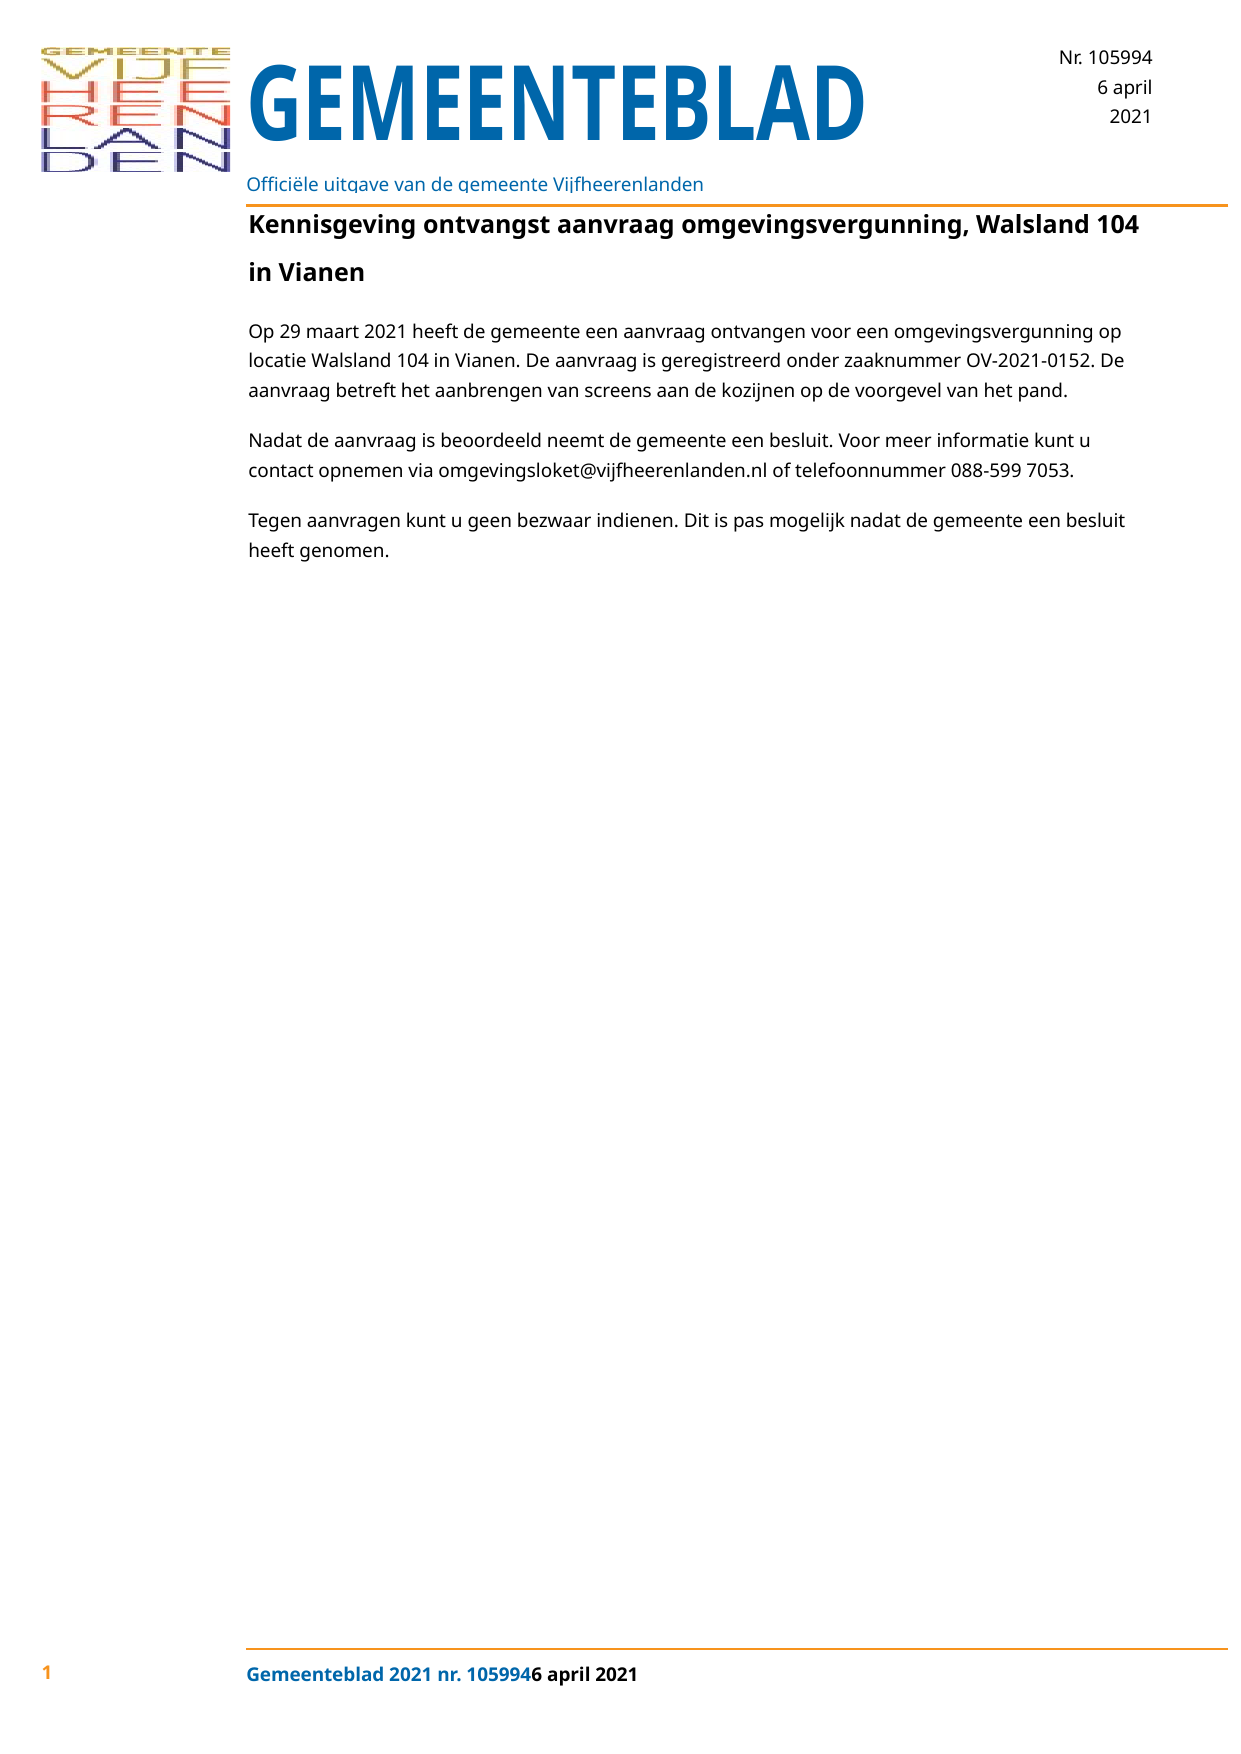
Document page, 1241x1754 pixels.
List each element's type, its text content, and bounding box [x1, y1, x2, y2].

text Kennisgeving ontvangst aanvraag omgevingsvergunning, Walsland 104 in Vianen [248, 207, 1152, 288]
text Nadat de aanvraag is beoordeeld neemt de gemeente een besluit. Voor meer informatie kunt u contact opnemen via omgevingsloket@vijfheerenlanden.nl of telefoonnummer 088-599 7053. [248, 427, 1152, 483]
text Tegen aanvragen kunt u geen bezwaar indienen. Dit is pas mogelijk nadat de gemeente een besluit heeft genomen. [248, 507, 1152, 563]
picture [41, 47, 231, 172]
text Op 29 maart 2021 heeft de gemeente een aanvraag ontvangen voor een omgevingsvergunning op locatie Walsland 104 in Vianen. De aanvraag is geregistreerd onder zaaknummer OV-2021-0152. De aanvraag betreft het aanbrengen van screens aan de kozijnen op de voorgevel van het pand. [248, 318, 1152, 403]
